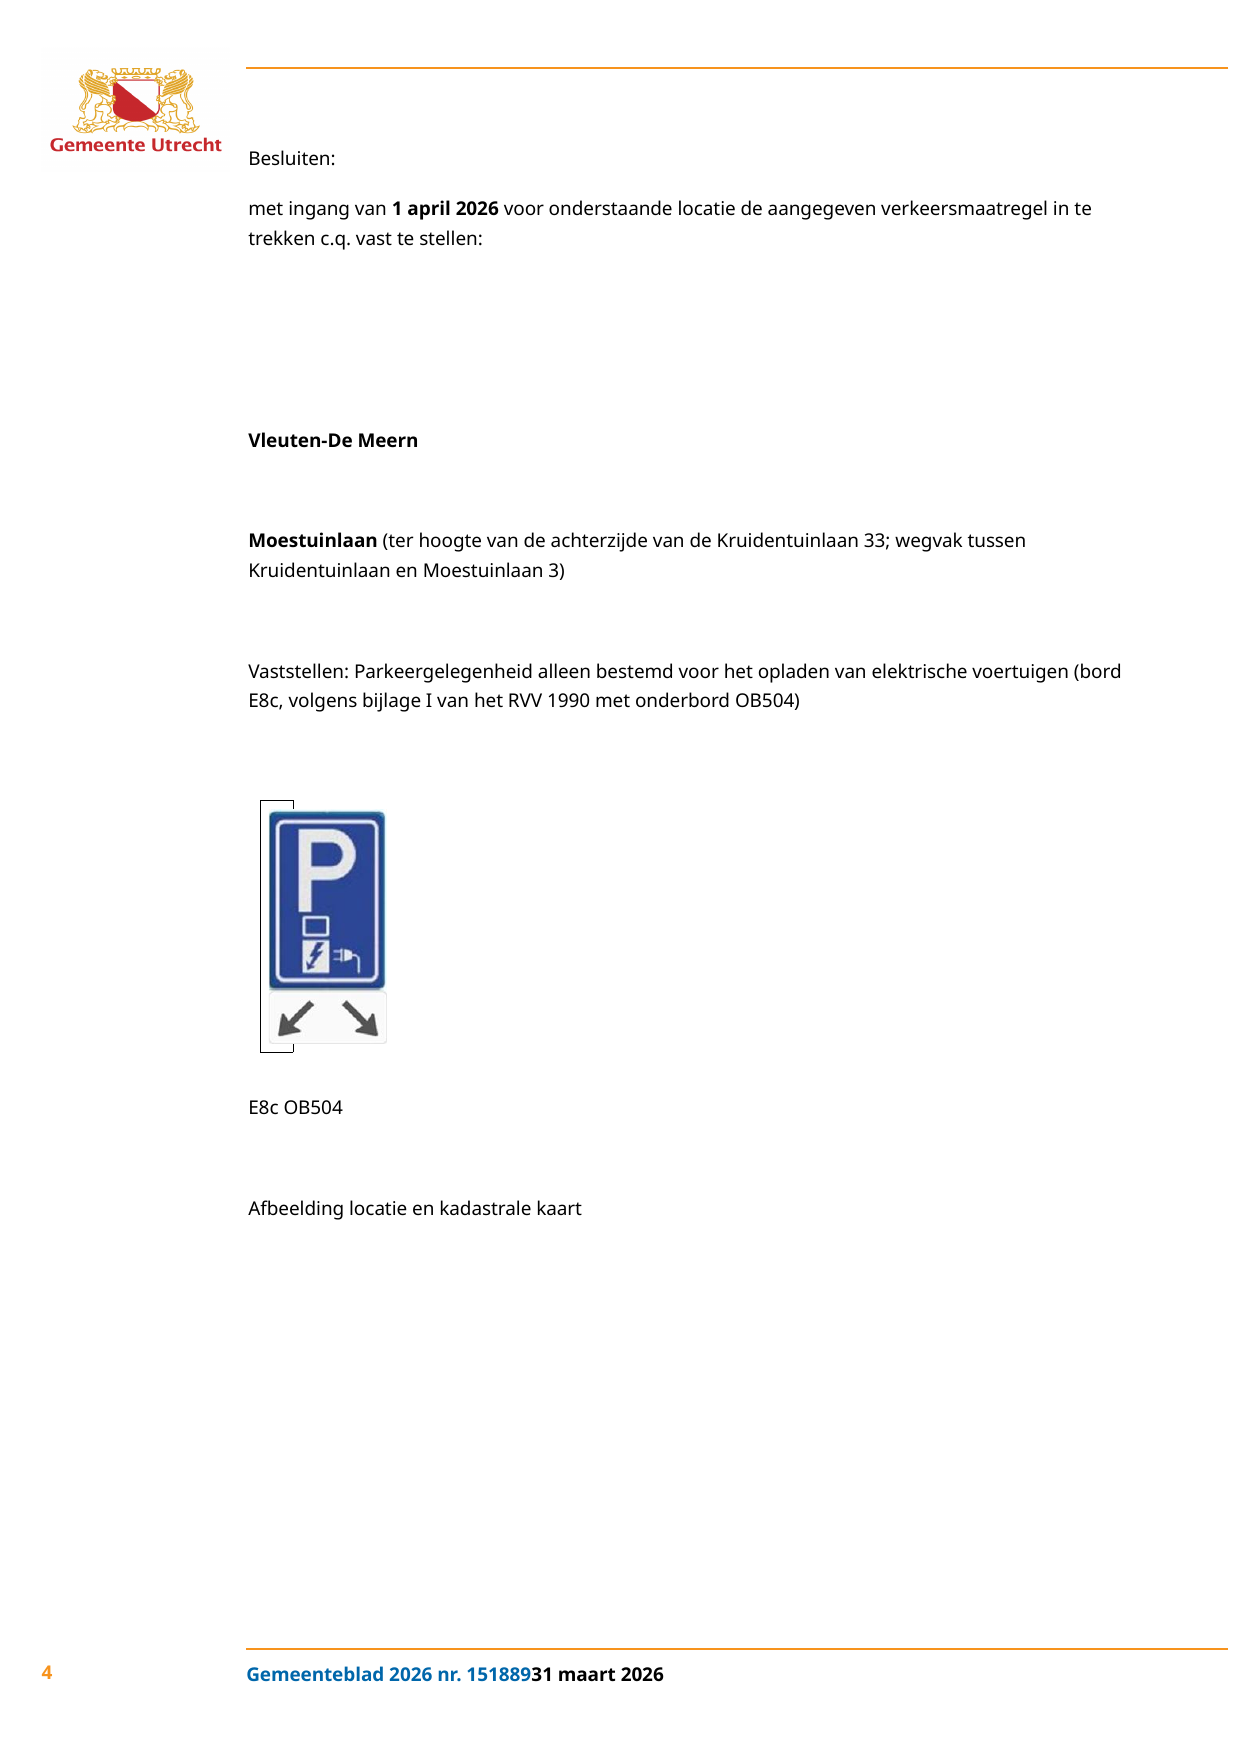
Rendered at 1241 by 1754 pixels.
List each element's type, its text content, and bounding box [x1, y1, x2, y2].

picture [268, 809, 387, 1044]
text E8c OB504 [248, 1094, 1152, 1120]
text Afbeelding locatie en kadastrale kaart [248, 1195, 1152, 1221]
text Besluiten: [248, 145, 1152, 171]
text Vleuten-De Meern [248, 427, 1152, 453]
text Moestuinlaan (ter hoogte van de achterzijde van de Kruidentuinlaan 33; wegvak tussen Kruidentuinlaan en Moestuinlaan 3) [248, 528, 1152, 583]
text met ingang van 1 april 2026 voor onderstaande locatie de aangegeven verkeersmaatregel in te trekken c.q. vast te stellen: [248, 196, 1152, 251]
picture [41, 47, 231, 172]
text Vaststellen: Parkeergelegenheid alleen bestemd voor het opladen van elektrische voertuigen (bord E8c, volgens bijlage I van het RVV 1990 met onderbord OB504) [248, 658, 1152, 713]
